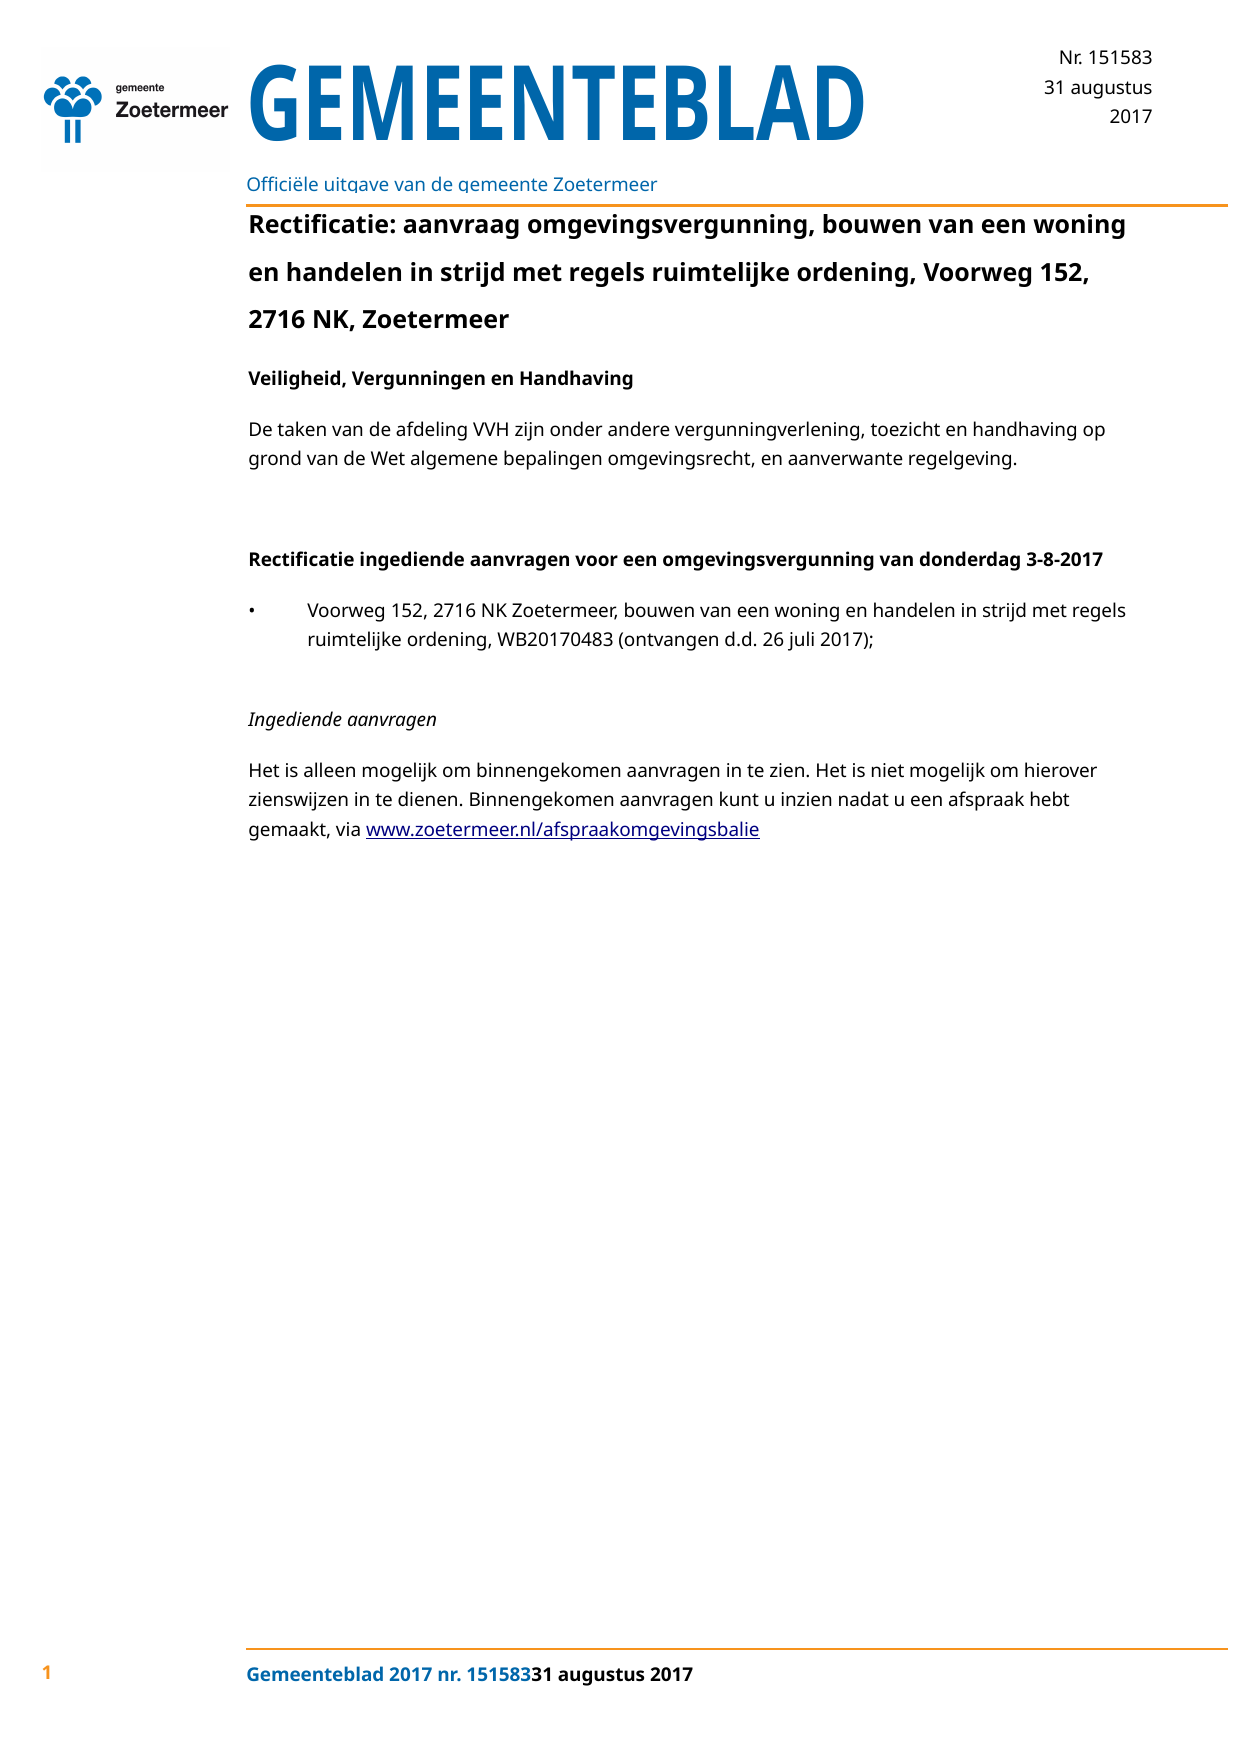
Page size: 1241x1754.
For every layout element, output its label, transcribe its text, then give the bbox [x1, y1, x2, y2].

text De taken van de afdeling VVH zijn onder andere vergunningverlening, toezicht en handhaving op grond van de Wet algemene bepalingen omgevingsrecht, en aanverwante regelgeving. [248, 416, 1152, 471]
text Rectificatie ingediende aanvragen voor een omgevingsvergunning van donderdag 3-8-2017 [248, 546, 1152, 572]
list Voorweg 152, 2716 NK Zoetermeer, bouwen van een woning en handelen in strijd met regels ruimtelijke ordening, WB20170483 (ontvangen d.d. 26 juli 2017); [248, 597, 1152, 652]
text Ingediende aanvragen [248, 706, 1152, 732]
text Rectificatie: aanvraag omgevingsvergunning, bouwen van een woning en handelen in strijd met regels ruimtelijke ordening, Voorweg 152, 2716 NK, Zoetermeer [248, 207, 1152, 336]
text Het is alleen mogelijk om binnengekomen aanvragen in te zien. Het is niet mogelijk om hierover zienswijzen in te dienen. Binnengekomen aanvragen kunt u inzien nadat u een afspraak hebt gemaakt, via www.zoetermeer.nl/afspraakomgevingsbalie [248, 757, 1152, 842]
picture [41, 47, 231, 172]
text Veiligheid, Vergunningen en Handhaving [248, 366, 1152, 391]
